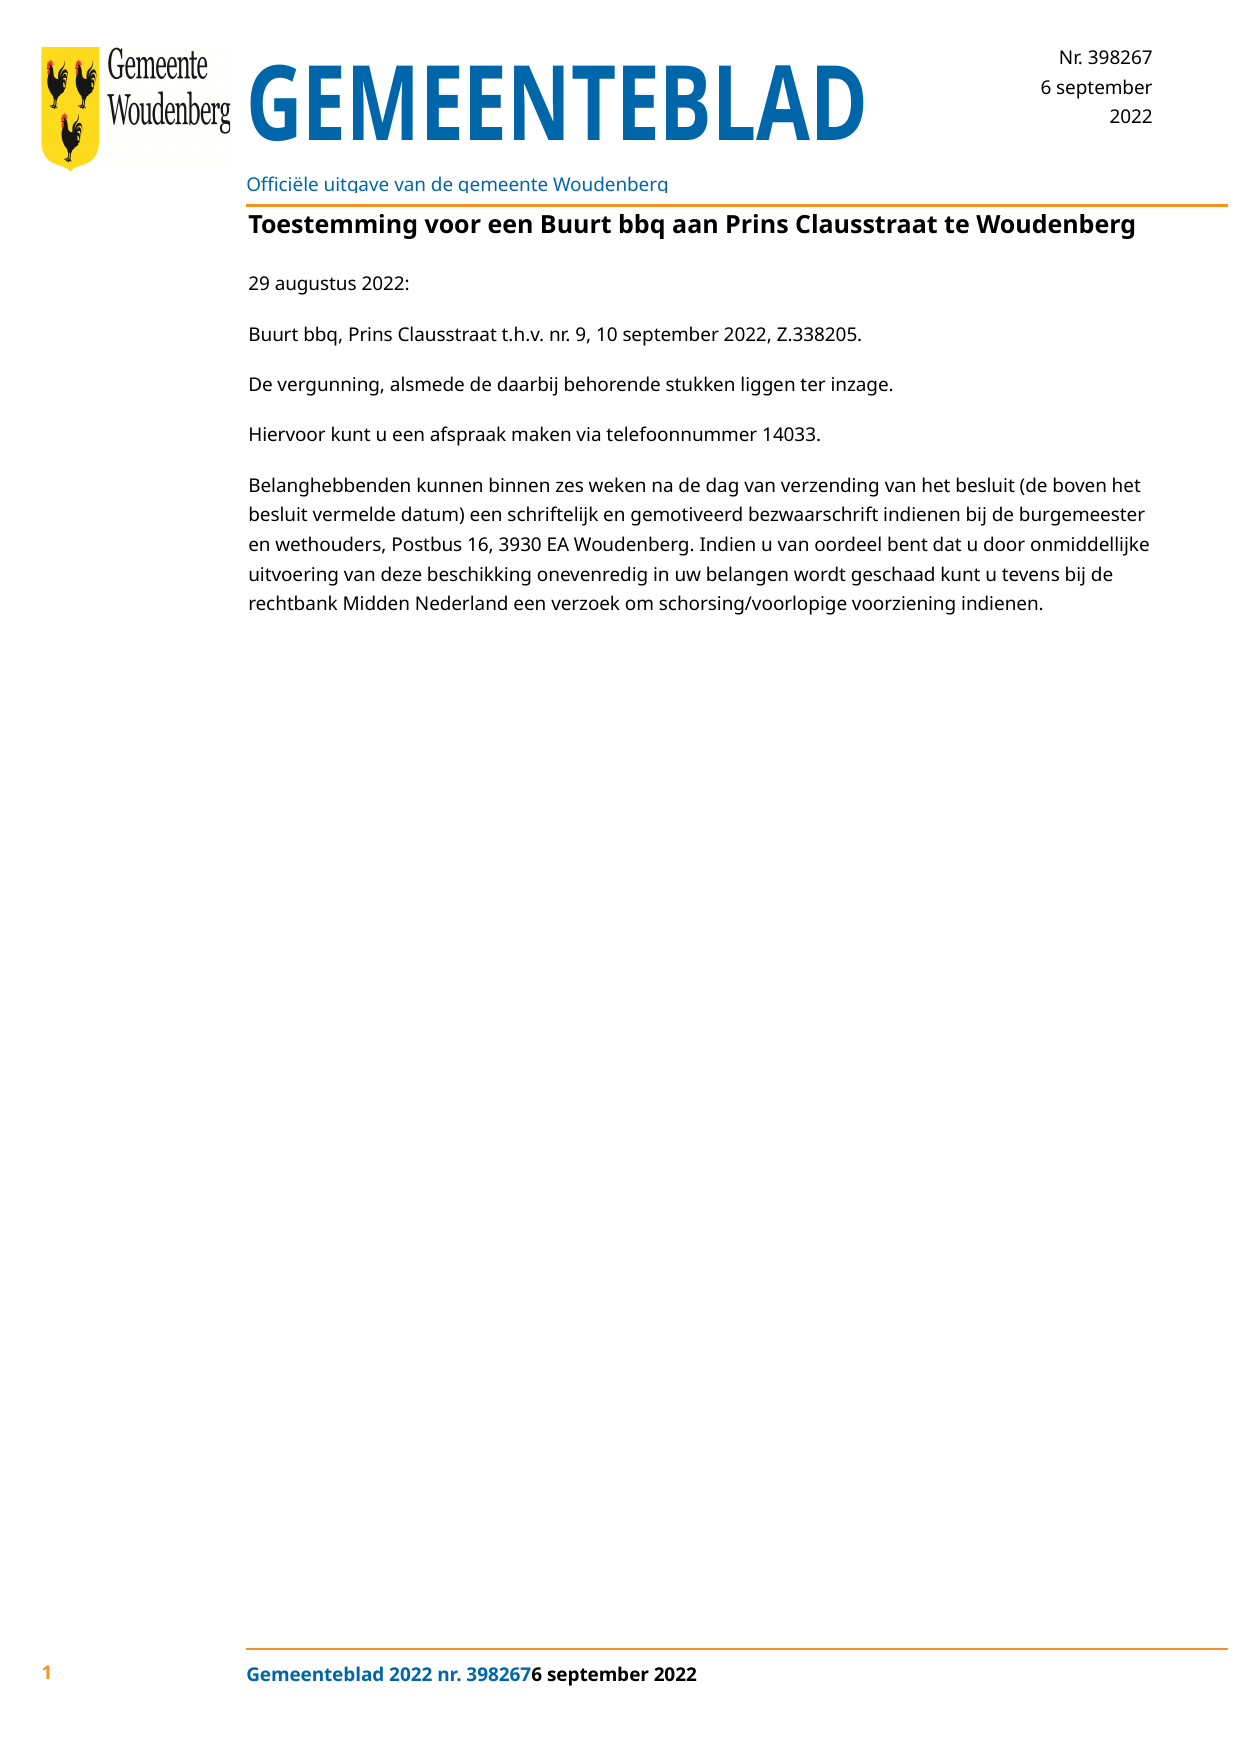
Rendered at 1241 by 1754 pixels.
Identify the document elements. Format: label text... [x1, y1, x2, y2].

picture [41, 47, 231, 172]
text Buurt bbq, Prins Clausstraat t.h.v. nr. 9, 10 september 2022, Z.338205. [248, 321, 1152, 346]
text De vergunning, alsmede de daarbij behorende stukken liggen ter inzage. [248, 371, 1152, 397]
text Toestemming voor een Buurt bbq aan Prins Clausstraat te Woudenberg [248, 207, 1152, 241]
text Hiervoor kunt u een afspraak maken via telefoonnummer 14033. [248, 422, 1152, 447]
text Belanghebbenden kunnen binnen zes weken na de dag van verzending van het besluit (de boven het besluit vermelde datum) een schriftelijk en gemotiveerd bezwaarschrift indienen bij de burgemeester en wethouders, Postbus 16, 3930 EA Woudenberg. Indien u van oordeel bent dat u door onmiddellijke uitvoering van deze beschikking onevenredig in uw belangen wordt geschaad kunt u tevens bij de rechtbank Midden Nederland een verzoek om schorsing/voorlopige voorziening indienen. [248, 472, 1152, 616]
text 29 augustus 2022: [248, 270, 1152, 296]
